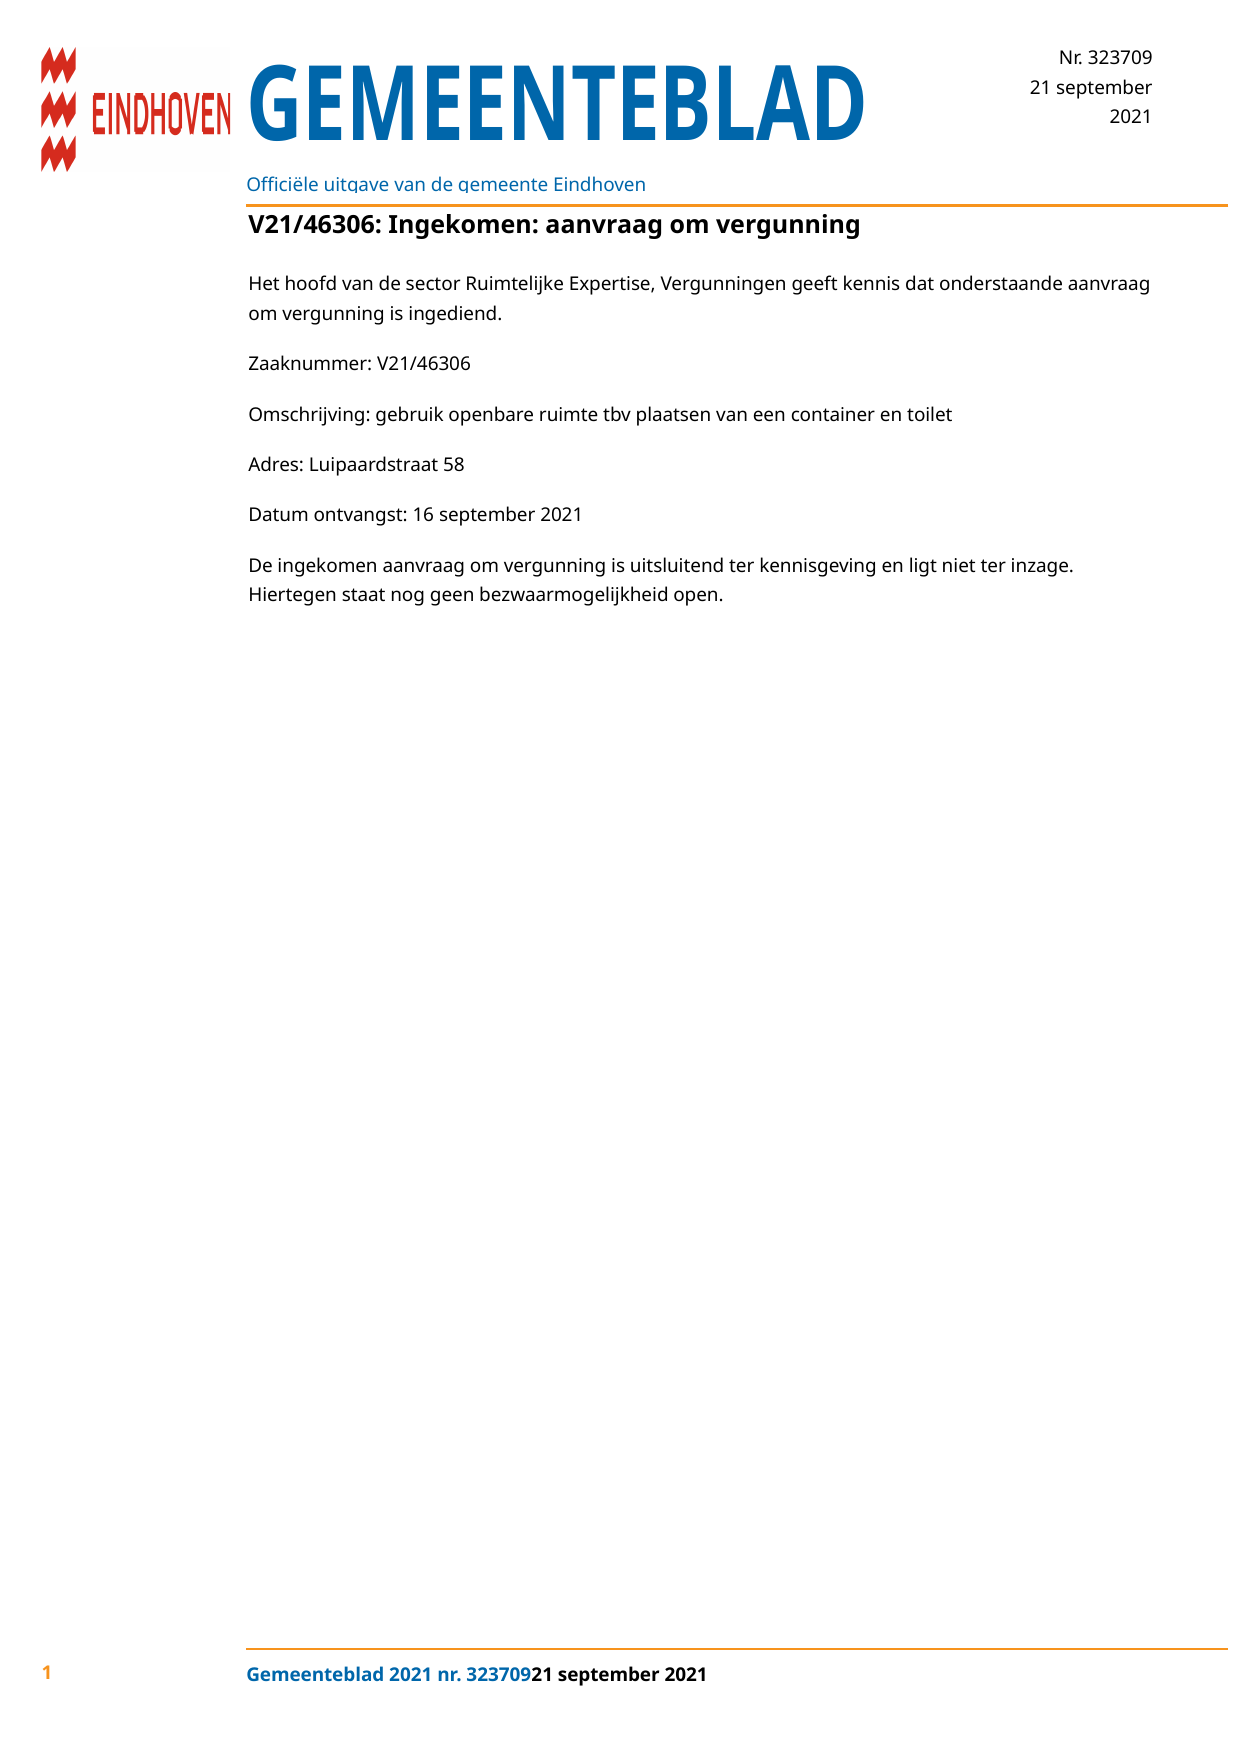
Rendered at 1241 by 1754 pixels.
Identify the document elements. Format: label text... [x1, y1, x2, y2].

text De ingekomen aanvraag om vergunning is uitsluitend ter kennisgeving en ligt niet ter inzage. Hiertegen staat nog geen bezwaarmogelijkheid open. [248, 552, 1152, 607]
text Het hoofd van de sector Ruimtelijke Expertise, Vergunningen geeft kennis dat onderstaande aanvraag om vergunning is ingediend. [248, 270, 1152, 326]
text V21/46306: Ingekomen: aanvraag om vergunning [248, 207, 1152, 241]
text Omschrijving: gebruik openbare ruimte tbv plaatsen van een container en toilet [248, 401, 1152, 426]
text Zaaknummer: V21/46306 [248, 350, 1152, 376]
text Adres: Luipaardstraat 58 [248, 451, 1152, 477]
picture [41, 47, 231, 172]
text Datum ontvangst: 16 september 2021 [248, 502, 1152, 527]
